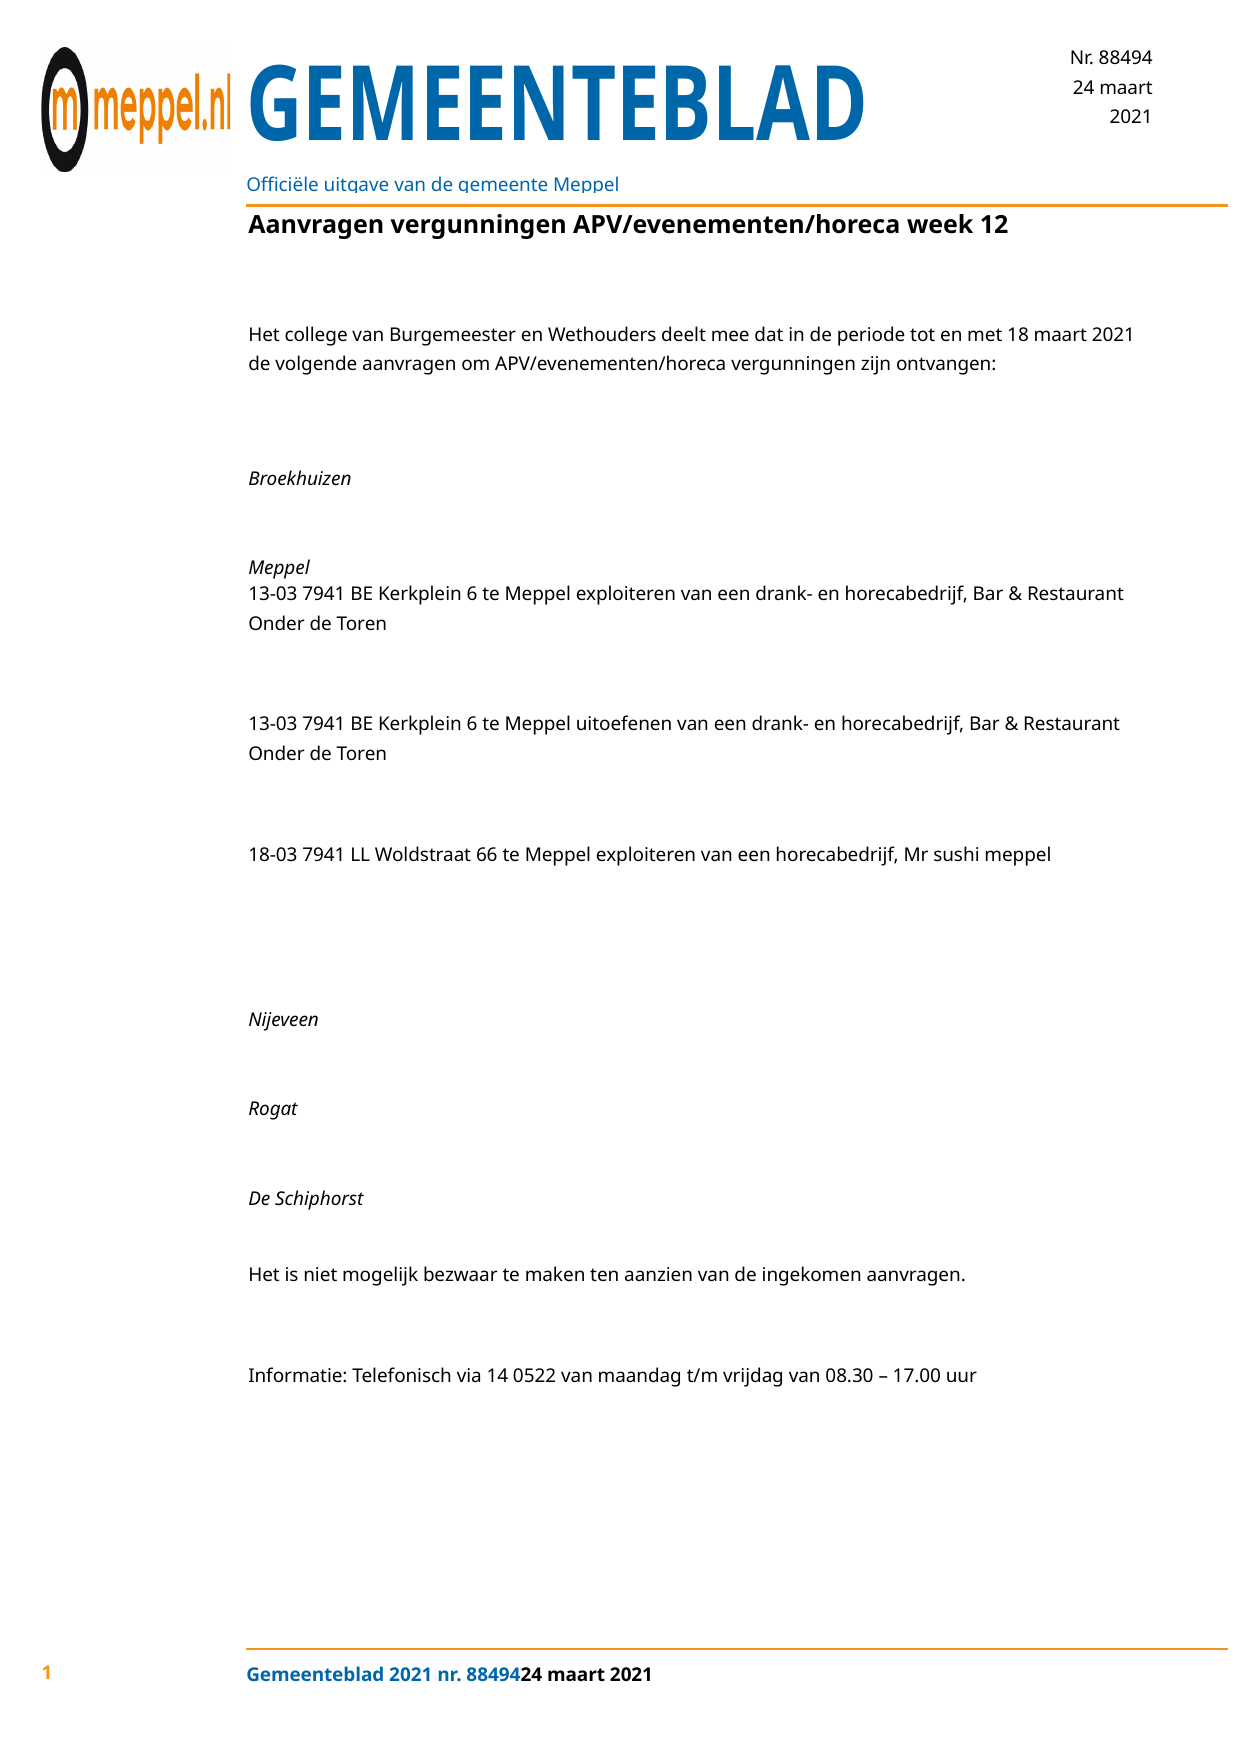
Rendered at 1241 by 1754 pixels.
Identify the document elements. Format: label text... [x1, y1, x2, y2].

text Broekhuizen [248, 465, 1152, 490]
text De Schiphorst [248, 1185, 1152, 1211]
text Meppel [248, 554, 1152, 580]
text Rogat [248, 1095, 1152, 1121]
picture [41, 47, 231, 172]
text 18-03 7941 LL Woldstraat 66 te Meppel exploiteren van een horecabedrijf, Mr sushi meppel [248, 841, 1152, 867]
text Het college van Burgemeester en Wethouders deelt mee dat in de periode tot en met 18 maart 2021 de volgende aanvragen om APV/evenementen/horeca vergunningen zijn ontvangen: [248, 321, 1152, 376]
text 13-03 7941 BE Kerkplein 6 te Meppel uitoefenen van een drank- en horecabedrijf, Bar & Restaurant Onder de Toren [248, 711, 1152, 766]
text Aanvragen vergunningen APV/evenementen/horeca week 12 [248, 207, 1152, 241]
text Nijeveen [248, 1006, 1152, 1031]
text Het is niet mogelijk bezwaar te maken ten aanzien van de ingekomen aanvragen. [248, 1261, 1152, 1287]
text 13-03 7941 BE Kerkplein 6 te Meppel exploiteren van een drank- en horecabedrijf, Bar & Restaurant Onder de Toren [248, 580, 1152, 635]
text Informatie: Telefonisch via 14 0522 van maandag t/m vrijdag van 08.30 – 17.00 uur [248, 1362, 1152, 1388]
